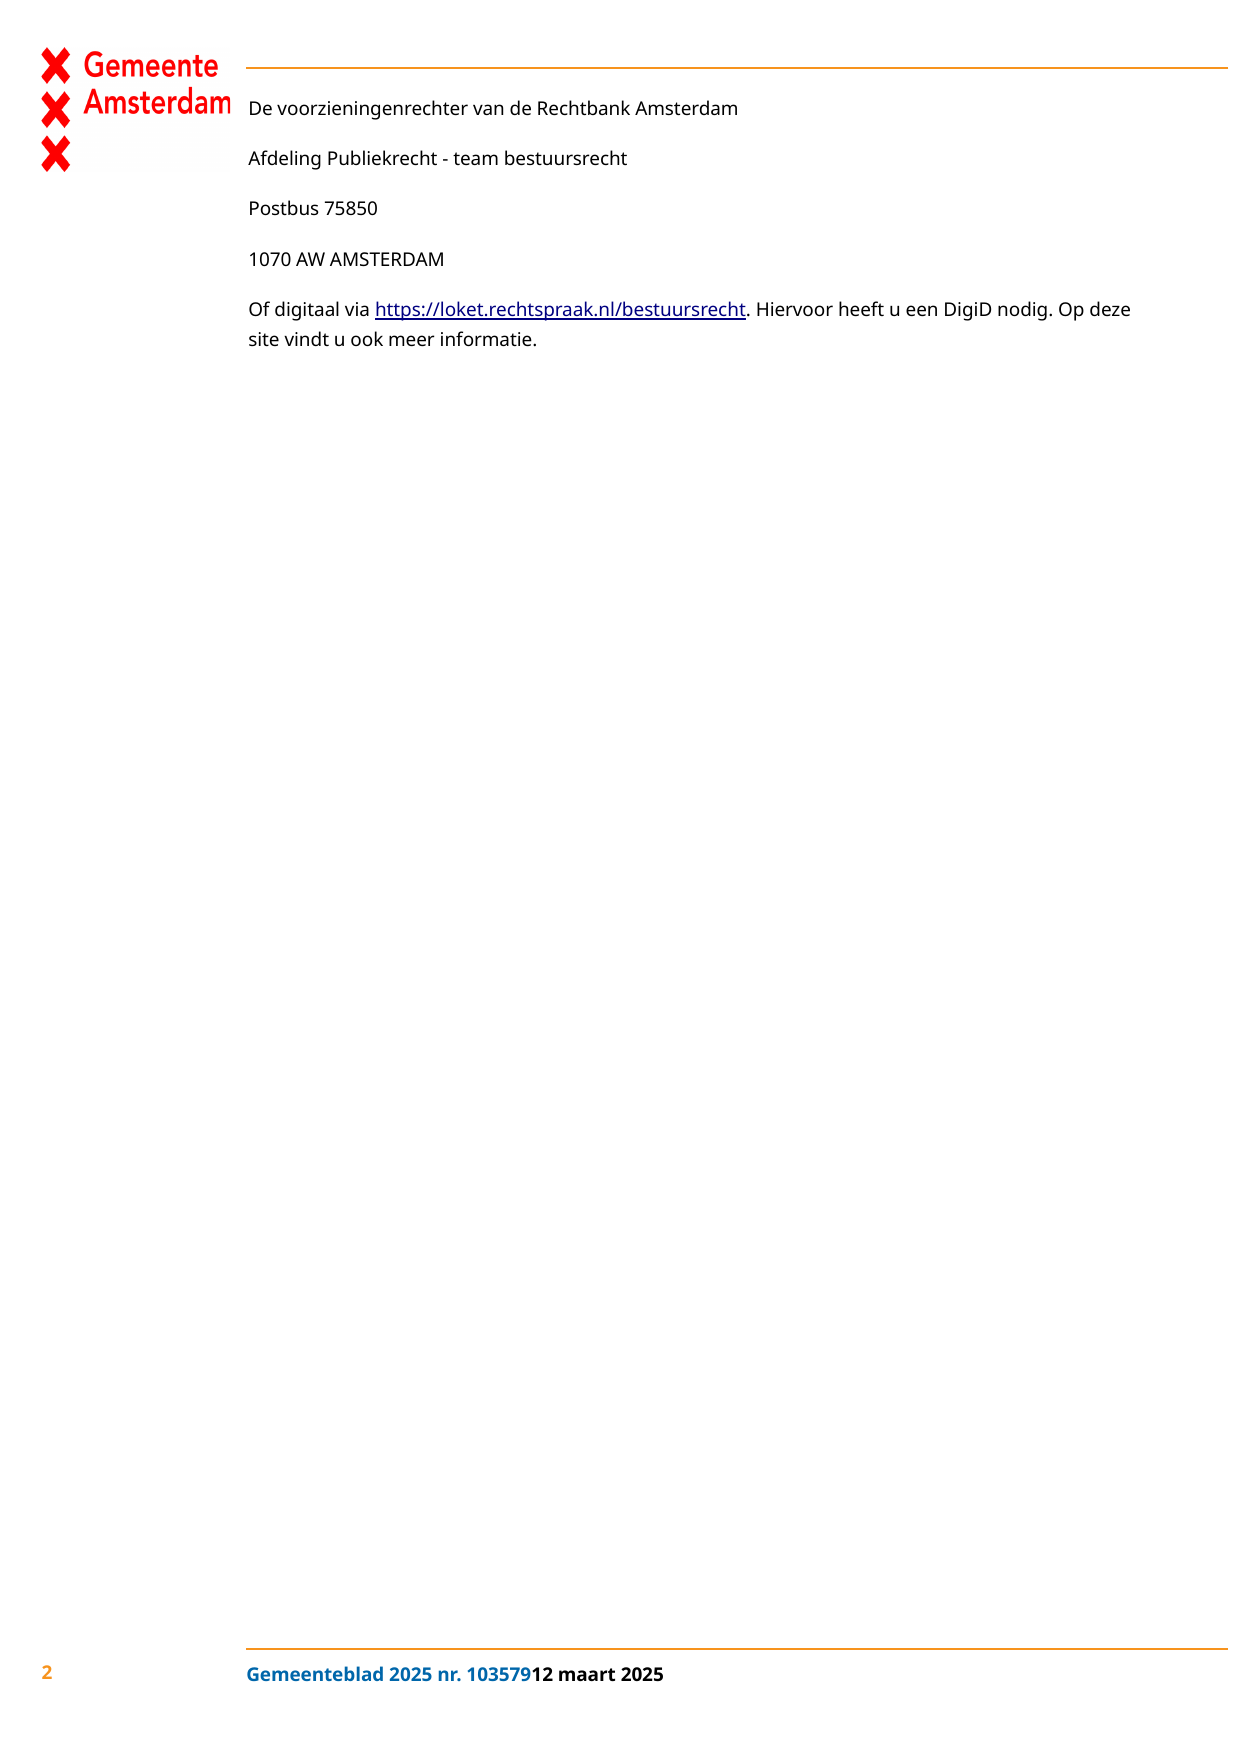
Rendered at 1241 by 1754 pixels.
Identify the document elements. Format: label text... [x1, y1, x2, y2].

text De voorzieningenrechter van de Rechtbank Amsterdam [248, 95, 1152, 121]
text Afdeling Publiekrecht - team bestuursrecht [248, 145, 1152, 171]
picture [41, 47, 231, 172]
text 1070 AW AMSTERDAM [248, 246, 1152, 272]
text Postbus 75850 [248, 196, 1152, 221]
text Of digitaal via https://loket.rechtspraak.nl/bestuursrecht. Hiervoor heeft u een DigiD nodig. Op deze site vindt u ook meer informatie. [248, 296, 1152, 352]
